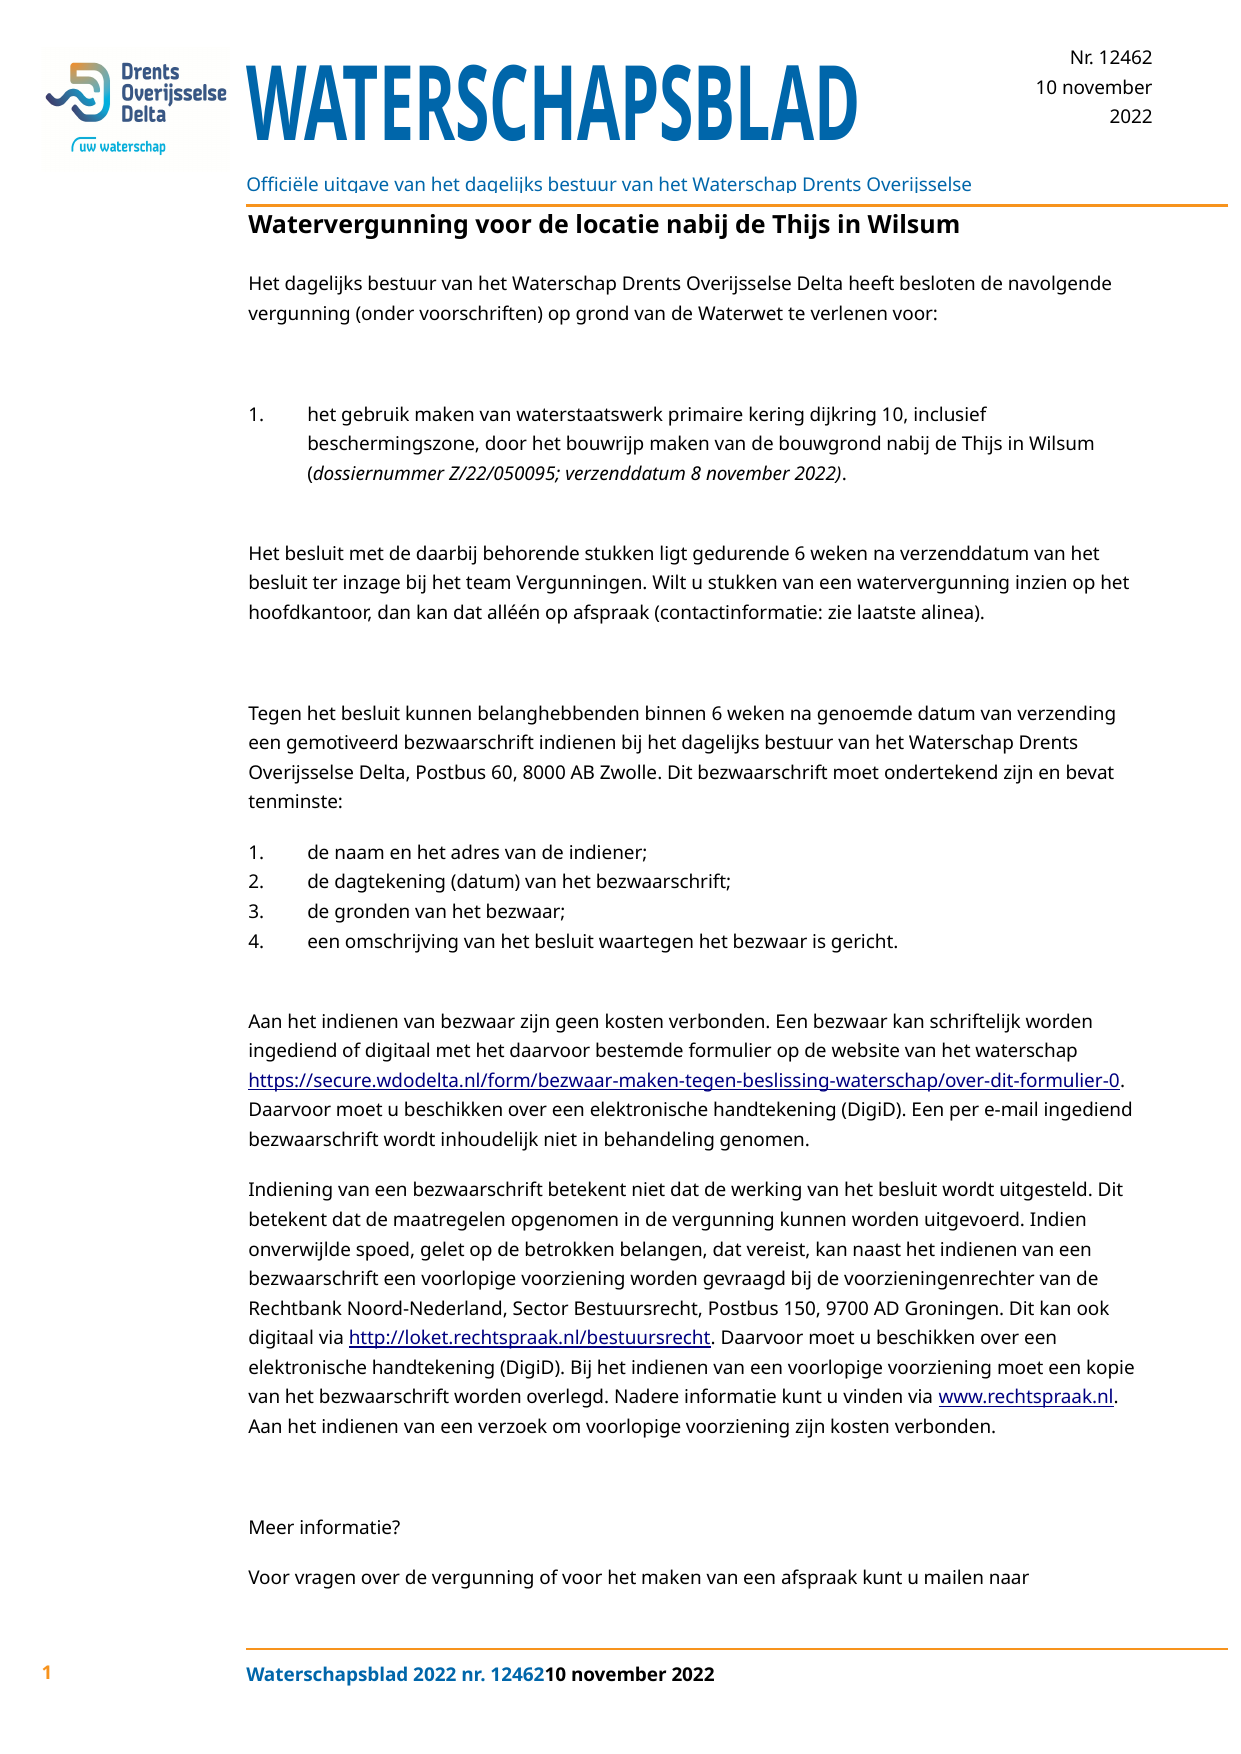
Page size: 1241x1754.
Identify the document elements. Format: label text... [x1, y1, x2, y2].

text Het dagelijks bestuur van het Waterschap Drents Overijsselse Delta heeft besloten de navolgende vergunning (onder voorschriften) op grond van de Waterwet te verlenen voor: [248, 270, 1152, 326]
list de dagtekening (datum) van het bezwaarschrift; [248, 869, 1152, 894]
text Watervergunning voor de locatie nabij de Thijs in Wilsum [248, 207, 1152, 241]
text Tegen het besluit kunnen belanghebbenden binnen 6 weken na genoemde datum van verzending een gemotiveerd bezwaarschrift indienen bij het dagelijks bestuur van het Waterschap Drents Overijsselse Delta, Postbus 60, 8000 AB Zwolle. Dit bezwaarschrift moet ondertekend zijn en bevat tenminste: [248, 700, 1152, 814]
list de naam en het adres van de indiener; [248, 839, 1152, 865]
picture [41, 47, 231, 172]
list de gronden van het bezwaar; [248, 898, 1152, 924]
text Aan het indienen van bezwaar zijn geen kosten verbonden. Een bezwaar kan schriftelijk worden ingediend of digitaal met het daarvoor bestemde formulier op de website van het waterschap https://secure.wdodelta.nl/form/bezwaar-maken-tegen-beslissing-waterschap/over-dit-formulier-0. Daarvoor moet u beschikken over een elektronische handtekening (DigiD). Een per e-mail ingediend bezwaarschrift wordt inhoudelijk niet in behandeling genomen. [248, 1008, 1152, 1152]
text Voor vragen over de vergunning of voor het maken van een afspraak kunt u mailen naar [248, 1564, 1152, 1590]
text Meer informatie? [248, 1514, 1152, 1540]
text Het besluit met de daarbij behorende stukken ligt gedurende 6 weken na verzenddatum van het besluit ter inzage bij het team Vergunningen. Wilt u stukken van een watervergunning inzien op het hoofdkantoor, dan kan dat alléén op afspraak (contactinformatie: zie laatste alinea). [248, 540, 1152, 625]
list een omschrijving van het besluit waartegen het bezwaar is gericht. [248, 928, 1152, 953]
text Indiening van een bezwaarschrift betekent niet dat de werking van het besluit wordt uitgesteld. Dit betekent dat de maatregelen opgenomen in de vergunning kunnen worden uitgevoerd. Indien onverwijlde spoed, gelet op de betrokken belangen, dat vereist, kan naast het indienen van een bezwaarschrift een voorlopige voorziening worden gevraagd bij de voorzieningenrechter van de Rechtbank Noord-Nederland, Sector Bestuursrecht, Postbus 150, 9700 AD Groningen. Dit kan ook digitaal via http://loket.rechtspraak.nl/bestuursrecht. Daarvoor moet u beschikken over een elektronische handtekening (DigiD). Bij het indienen van een voorlopige voorziening moet een kopie van het bezwaarschrift worden overlegd. Nadere informatie kunt u vinden via www.rechtspraak.nl. Aan het indienen van een verzoek om voorlopige voorziening zijn kosten verbonden. [248, 1177, 1152, 1439]
list het gebruik maken van waterstaatswerk primaire kering dijkring 10, inclusief beschermingszone, door het bouwrijp maken van de bouwgrond nabij de Thijs in Wilsum (dossiernummer Z/22/050095; verzenddatum 8 november 2022). [248, 401, 1152, 486]
